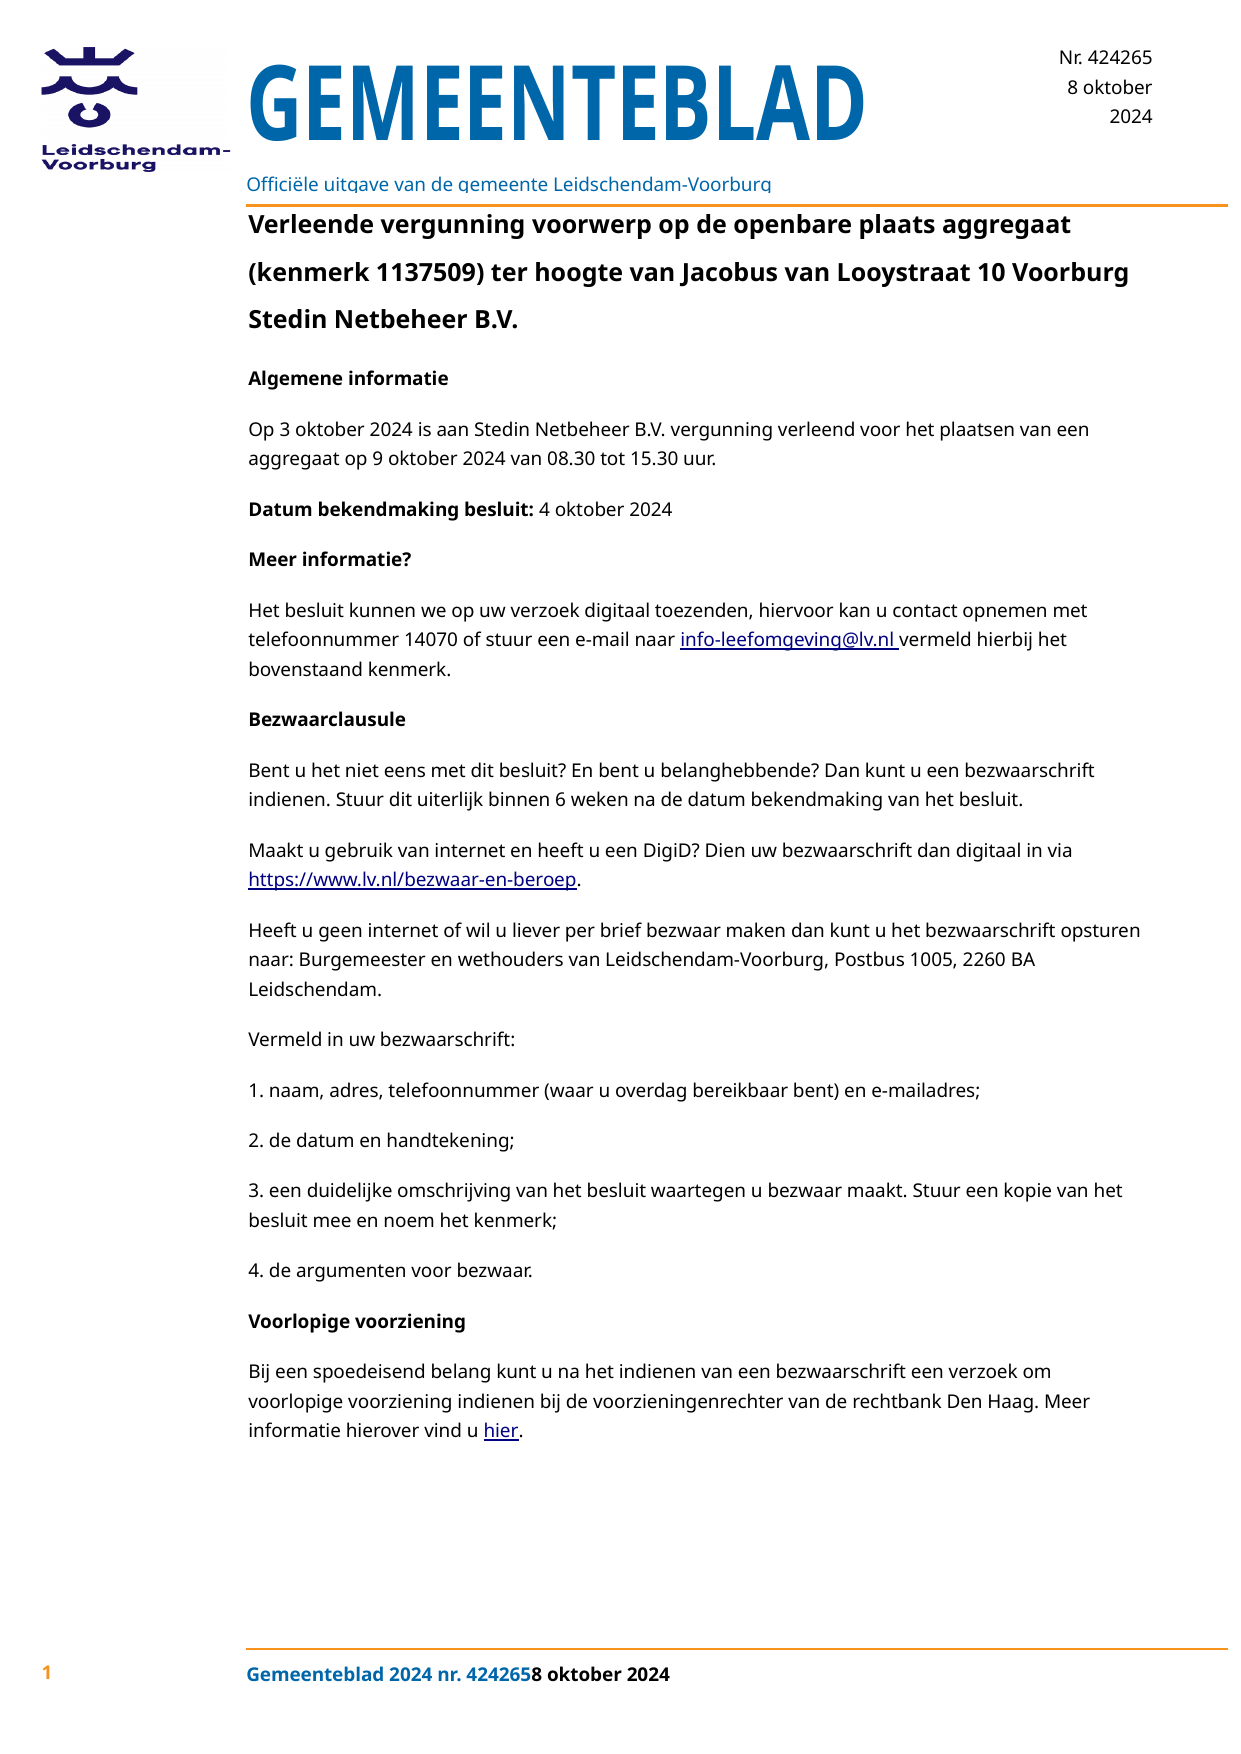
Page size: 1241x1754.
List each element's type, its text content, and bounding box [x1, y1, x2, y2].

text Maakt u gebruik van internet en heeft u een DigiD? Dien uw bezwaarschrift dan digitaal in via https://www.lv.nl/bezwaar-en-beroep. [248, 837, 1152, 892]
text Algemene informatie [248, 366, 1152, 391]
text 2. de datum en handtekening; [248, 1127, 1152, 1153]
text 3. een duidelijke omschrijving van het besluit waartegen u bezwaar maakt. Stuur een kopie van het besluit mee en noem het kenmerk; [248, 1178, 1152, 1233]
text Verleende vergunning voorwerp op de openbare plaats aggregaat (kenmerk 1137509) ter hoogte van Jacobus van Looystraat 10 Voorburg Stedin Netbeheer B.V. [248, 207, 1152, 336]
text Datum bekendmaking besluit: 4 oktober 2024 [248, 496, 1152, 522]
text Bezwaarclausule [248, 706, 1152, 732]
text Op 3 oktober 2024 is aan Stedin Netbeheer B.V. vergunning verleend voor het plaatsen van een aggregaat op 9 oktober 2024 van 08.30 tot 15.30 uur. [248, 416, 1152, 471]
text Het besluit kunnen we op uw verzoek digitaal toezenden, hiervoor kan u contact opnemen met telefoonnummer 14070 of stuur een e-mail naar info-leefomgeving@lv.nl vermeld hierbij het bovenstaand kenmerk. [248, 597, 1152, 682]
text Bent u het niet eens met dit besluit? En bent u belanghebbende? Dan kunt u een bezwaarschrift indienen. Stuur dit uiterlijk binnen 6 weken na de datum bekendmaking van het besluit. [248, 757, 1152, 812]
text Vermeld in uw bezwaarschrift: [248, 1026, 1152, 1052]
text Meer informatie? [248, 546, 1152, 572]
text 4. de argumenten voor bezwaar. [248, 1258, 1152, 1283]
text Heeft u geen internet of wil u liever per brief bezwaar maken dan kunt u het bezwaarschrift opsturen naar: Burgemeester en wethouders van Leidschendam-Voorburg, Postbus 1005, 2260 BA Leidschendam. [248, 917, 1152, 1002]
text 1. naam, adres, telefoonnummer (waar u overdag bereikbaar bent) en e-mailadres; [248, 1077, 1152, 1102]
text Voorlopige voorziening [248, 1308, 1152, 1334]
text Bij een spoedeisend belang kunt u na het indienen van een bezwaarschrift een verzoek om voorlopige voorziening indienen bij de voorzieningenrechter van de rechtbank Den Haag. Meer informatie hierover vind u hier. [248, 1358, 1152, 1443]
picture [41, 47, 231, 172]
